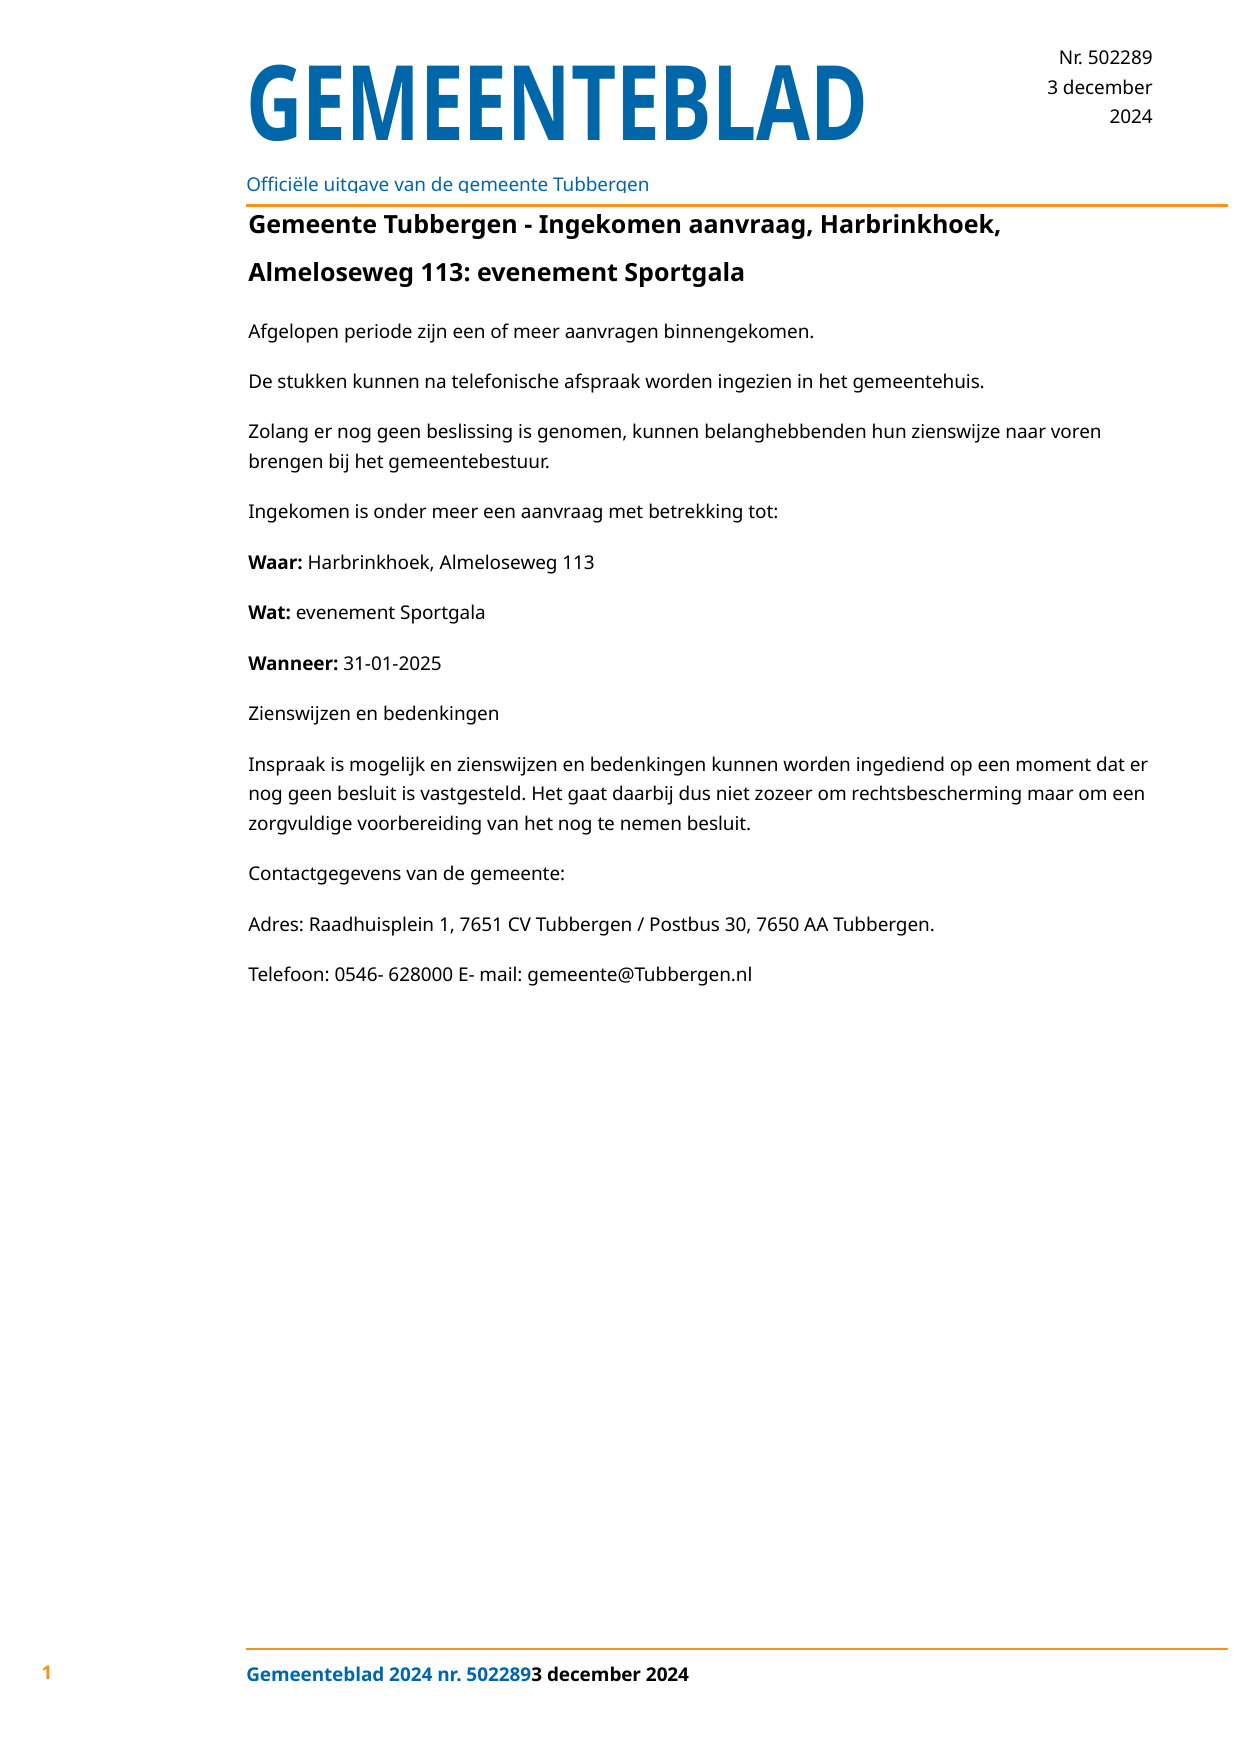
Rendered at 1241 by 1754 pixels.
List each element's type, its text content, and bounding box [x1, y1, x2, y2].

text Inspraak is mogelijk en zienswijzen en bedenkingen kunnen worden ingediend op een moment dat er nog geen besluit is vastgesteld. Het gaat daarbij dus niet zozeer om rechtsbescherming maar om een zorgvuldige voorbereiding van het nog te nemen besluit. [248, 751, 1152, 836]
text Afgelopen periode zijn een of meer aanvragen binnengekomen. [248, 318, 1152, 344]
text Zienswijzen en bedenkingen [248, 700, 1152, 726]
text Wat: evenement Sportgala [248, 599, 1152, 625]
text Gemeente Tubbergen - Ingekomen aanvraag, Harbrinkhoek, Almeloseweg 113: evenement Sportgala [248, 207, 1152, 288]
text Contactgegevens van de gemeente: [248, 860, 1152, 886]
text Zolang er nog geen beslissing is genomen, kunnen belanghebbenden hun zienswijze naar voren brengen bij het gemeentebestuur. [248, 419, 1152, 474]
text De stukken kunnen na telefonische afspraak worden ingezien in het gemeentehuis. [248, 368, 1152, 394]
text Waar: Harbrinkhoek, Almeloseweg 113 [248, 549, 1152, 575]
picture [41, 47, 231, 172]
text Ingekomen is onder meer een aanvraag met betrekking tot: [248, 499, 1152, 524]
text Wanneer: 31-01-2025 [248, 650, 1152, 676]
text Telefoon: 0546- 628000 E- mail: gemeente@Tubbergen.nl [248, 961, 1152, 987]
text Adres: Raadhuisplein 1, 7651 CV Tubbergen / Postbus 30, 7650 AA Tubbergen. [248, 911, 1152, 937]
